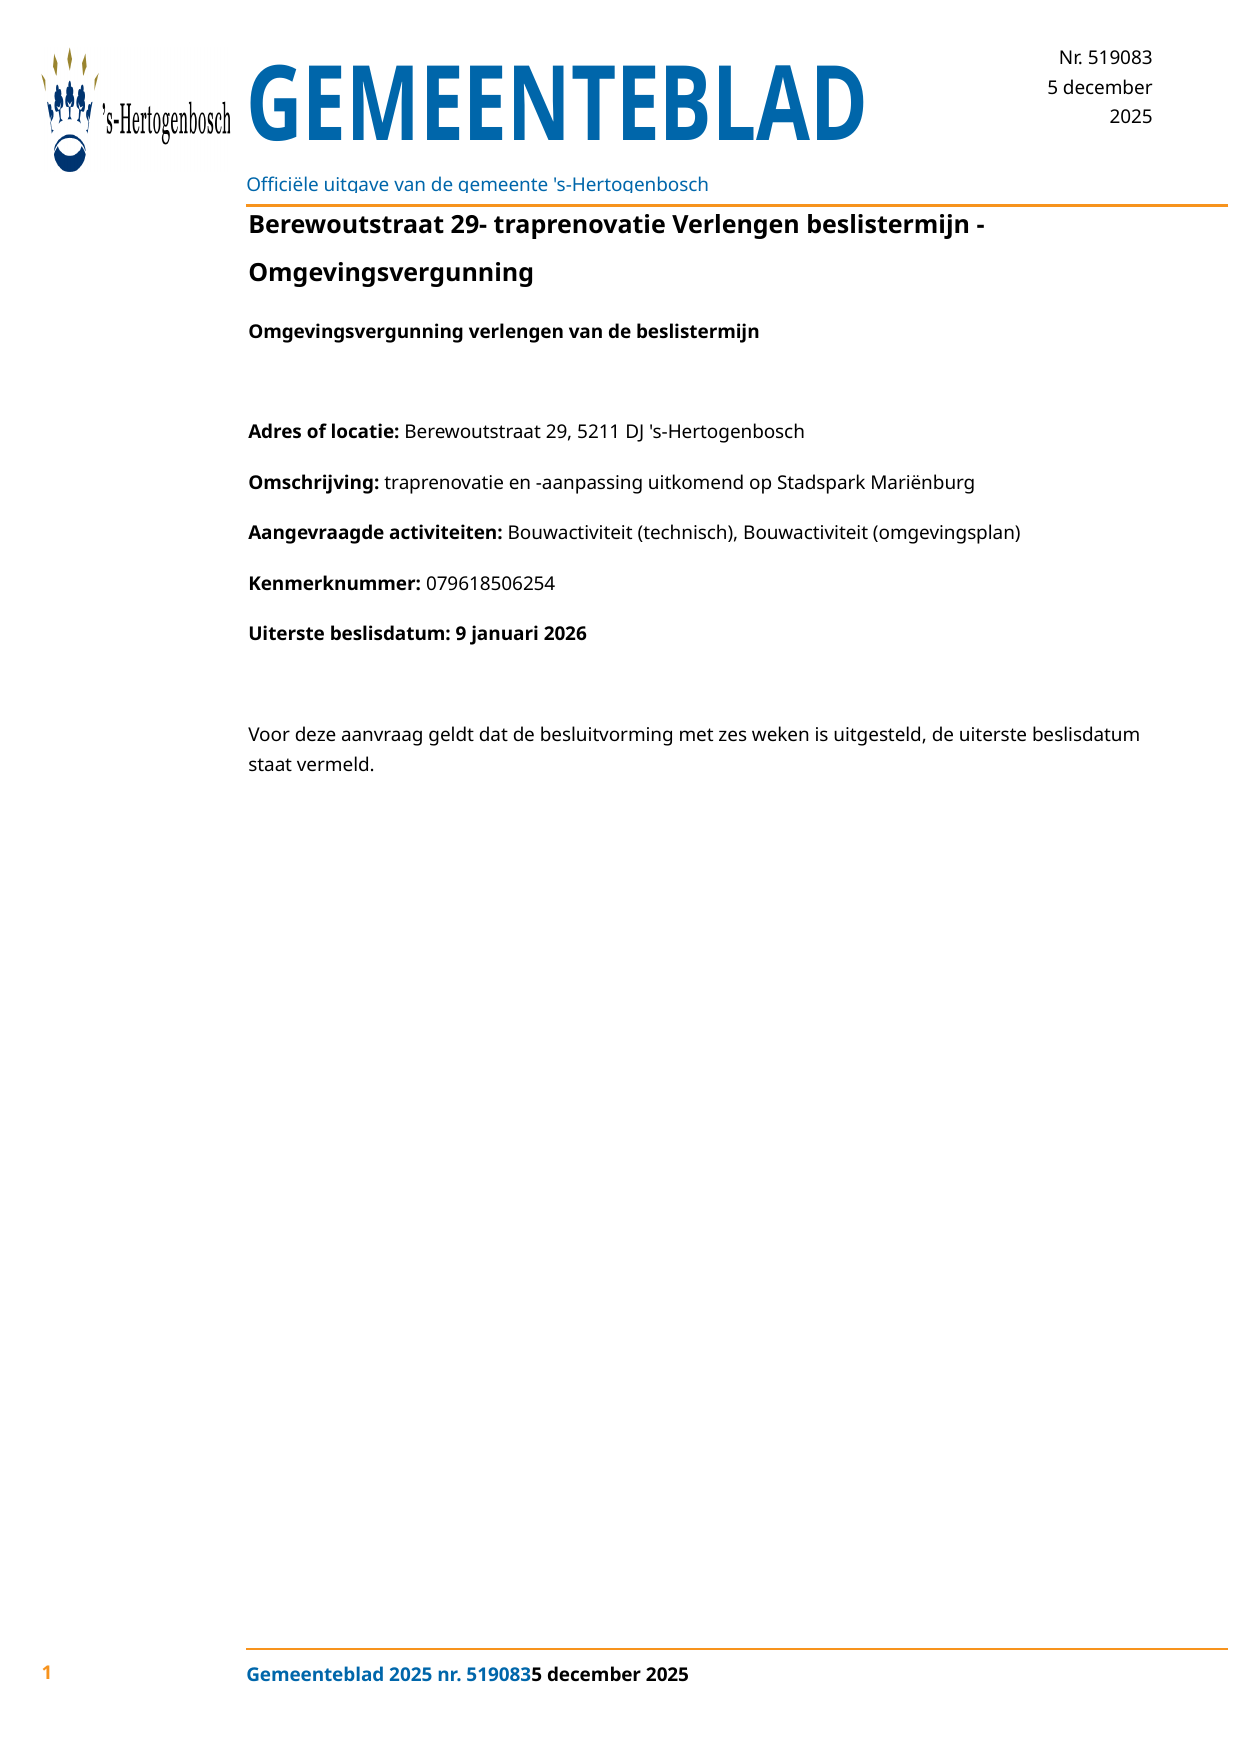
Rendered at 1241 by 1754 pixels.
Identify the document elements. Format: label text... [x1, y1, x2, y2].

text Aangevraagde activiteiten: Bouwactiviteit (technisch), Bouwactiviteit (omgevingsplan) [248, 519, 1152, 545]
text Berewoutstraat 29- traprenovatie Verlengen beslistermijn - Omgevingsvergunning [248, 207, 1152, 288]
text Adres of locatie: Berewoutstraat 29, 5211 DJ 's-Hertogenbosch [248, 419, 1152, 444]
text Omgevingsvergunning verlengen van de beslistermijn [248, 318, 1152, 344]
text Voor deze aanvraag geldt dat de besluitvorming met zes weken is uitgesteld, de uiterste beslisdatum staat vermeld. [248, 721, 1152, 777]
text Uiterste beslisdatum: 9 januari 2026 [248, 620, 1152, 646]
text Omschrijving: traprenovatie en -aanpassing uitkomend op Stadspark Mariënburg [248, 469, 1152, 495]
text Kenmerknummer: 079618506254 [248, 570, 1152, 596]
picture [41, 47, 231, 172]
